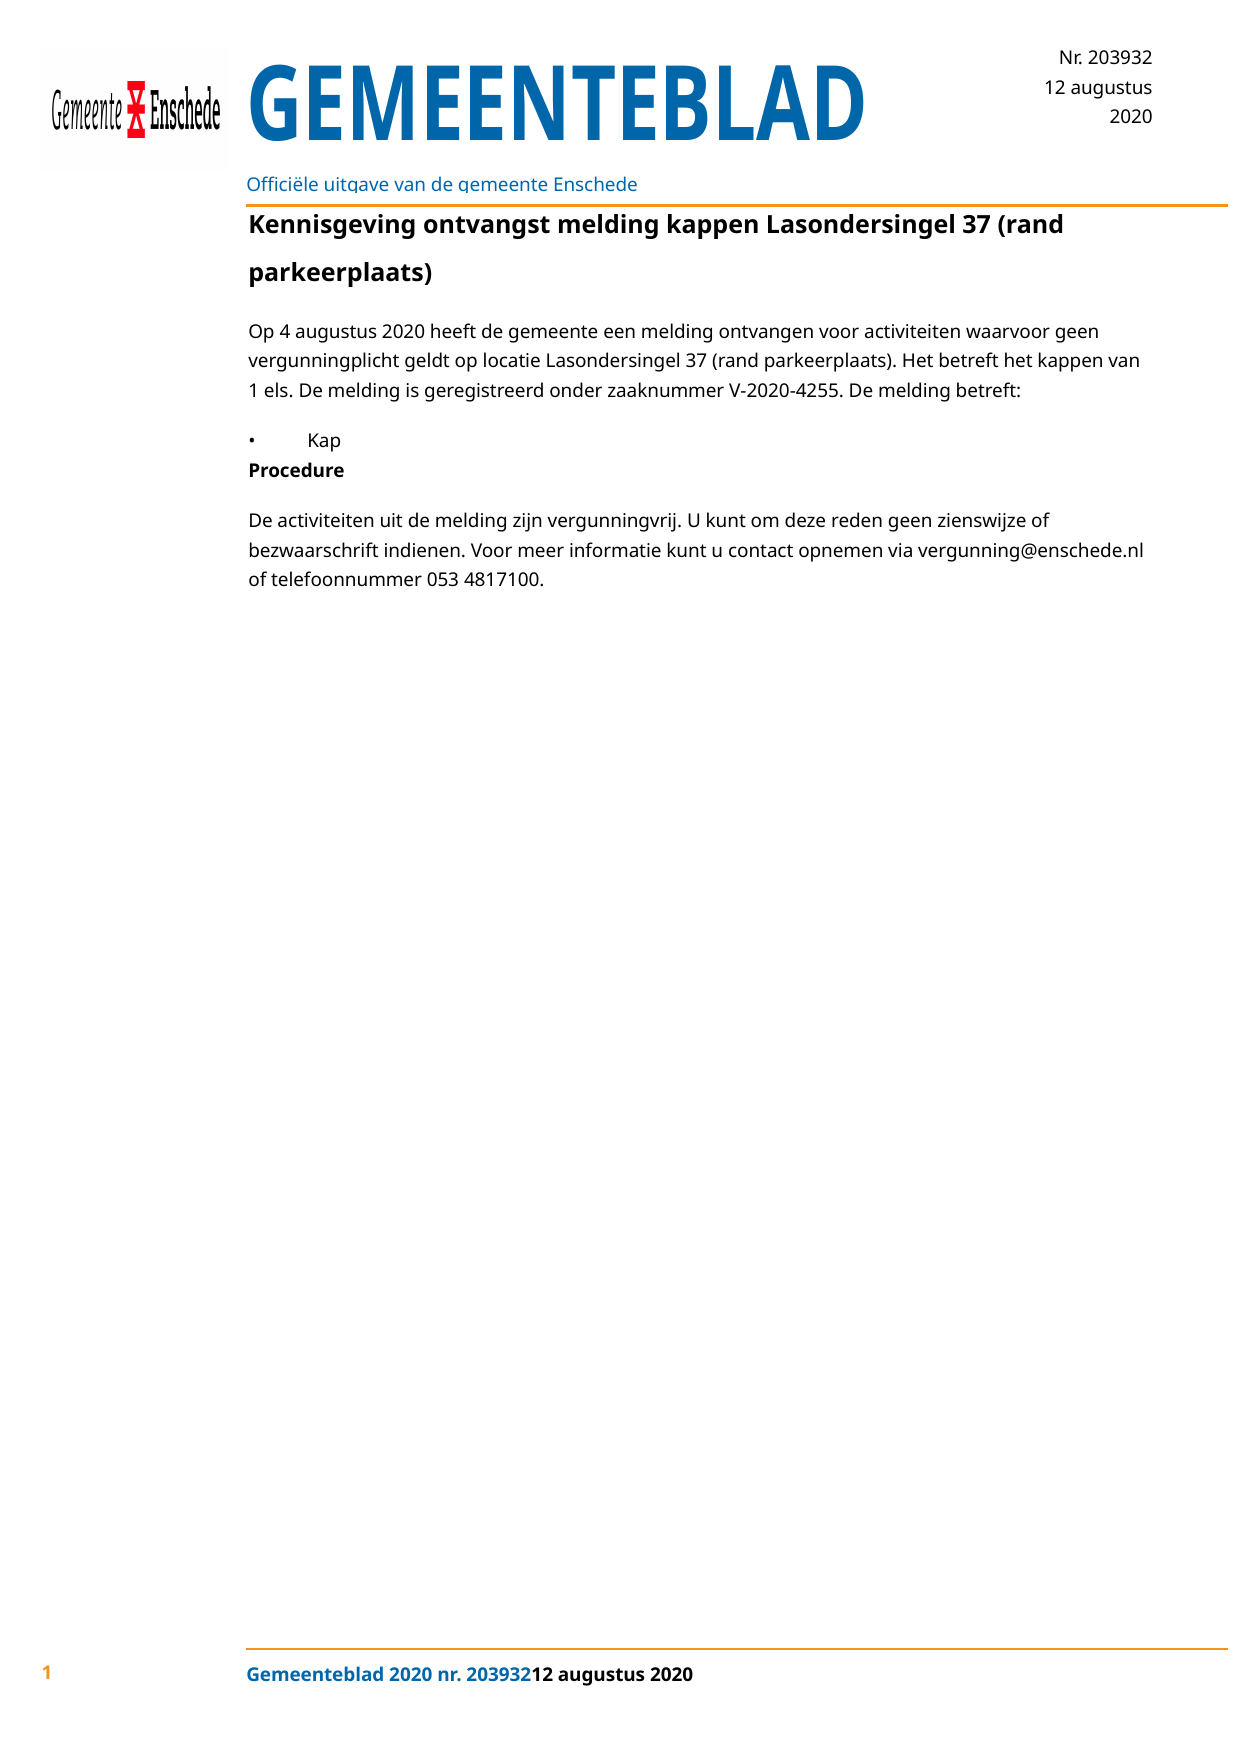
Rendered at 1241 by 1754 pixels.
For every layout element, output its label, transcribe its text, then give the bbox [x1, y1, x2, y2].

text Op 4 augustus 2020 heeft de gemeente een melding ontvangen voor activiteiten waarvoor geen vergunningplicht geldt op locatie Lasondersingel 37 (rand parkeerplaats). Het betreft het kappen van 1 els. De melding is geregistreerd onder zaaknummer V-2020-4255. De melding betreft: [248, 318, 1152, 403]
text Procedure [248, 457, 1152, 483]
list Kap [248, 427, 1152, 453]
text Kennisgeving ontvangst melding kappen Lasondersingel 37 (rand parkeerplaats) [248, 207, 1152, 288]
picture [41, 47, 231, 172]
text De activiteiten uit de melding zijn vergunningvrij. U kunt om deze reden geen zienswijze of bezwaarschrift indienen. Voor meer informatie kunt u contact opnemen via vergunning@enschede.nl of telefoonnummer 053 4817100. [248, 507, 1152, 592]
